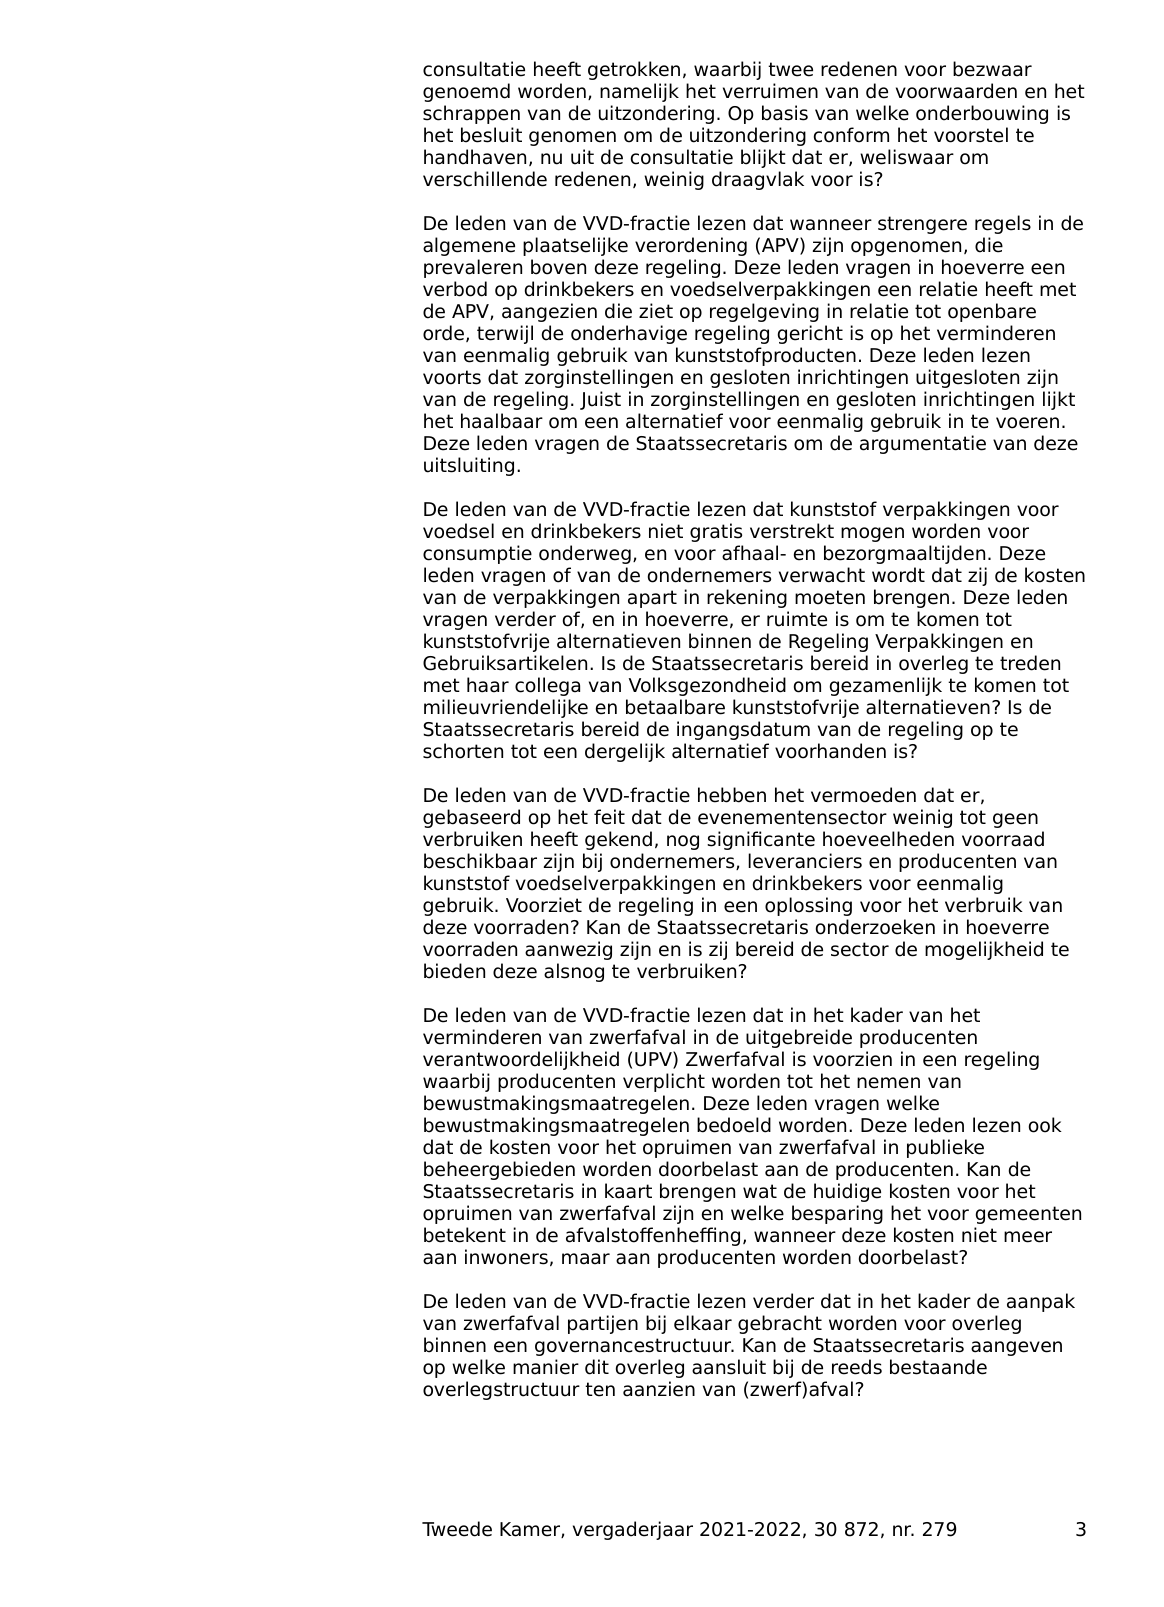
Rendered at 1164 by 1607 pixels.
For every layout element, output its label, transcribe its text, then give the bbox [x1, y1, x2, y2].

text De leden van de VVD-fractie lezen verder dat in het kader de aanpak van zwerfafval partijen bij elkaar gebracht worden voor overleg binnen een governancestructuur. Kan de Staatssecretaris aangeven op welke manier dit overleg aansluit bij de reeds bestaande overlegstructuur ten aanzien van (zwerf)afval? [422, 1291, 1087, 1401]
text consultatie heeft getrokken, waarbij twee redenen voor bezwaar genoemd worden, namelijk het verruimen van de voorwaarden en het schrappen van de uitzondering. Op basis van welke onderbouwing is het besluit genomen om de uitzondering conform het voorstel te handhaven, nu uit de consultatie blijkt dat er, weliswaar om verschillende redenen, weinig draagvlak voor is? [422, 59, 1087, 191]
text De leden van de VVD-fractie hebben het vermoeden dat er, gebaseerd op het feit dat de evenementensector weinig tot geen verbruiken heeft gekend, nog significante hoeveelheden voorraad beschikbaar zijn bij ondernemers, leveranciers en producenten van kunststof voedselverpakkingen en drinkbekers voor eenmalig gebruik. Voorziet de regeling in een oplossing voor het verbruik van deze voorraden? Kan de Staatssecretaris onderzoeken in hoeverre voorraden aanwezig zijn en is zij bereid de sector de mogelijkheid te bieden deze alsnog te verbruiken? [422, 785, 1087, 983]
text De leden van de VVD-fractie lezen dat wanneer strengere regels in de algemene plaatselijke verordening (APV) zijn opgenomen, die prevaleren boven deze regeling. Deze leden vragen in hoeverre een verbod op drinkbekers en voedselverpakkingen een relatie heeft met de APV, aangezien die ziet op regelgeving in relatie tot openbare orde, terwijl de onderhavige regeling gericht is op het verminderen van eenmalig gebruik van kunststofproducten. Deze leden lezen voorts dat zorginstellingen en gesloten inrichtingen uitgesloten zijn van de regeling. Juist in zorginstellingen en gesloten inrichtingen lijkt het haalbaar om een alternatief voor eenmalig gebruik in te voeren. Deze leden vragen de Staatssecretaris om de argumentatie van deze uitsluiting. [422, 213, 1087, 477]
text De leden van de VVD-fractie lezen dat in het kader van het verminderen van zwerfafval in de uitgebreide producenten verantwoordelijkheid (UPV) Zwerfafval is voorzien in een regeling waarbij producenten verplicht worden tot het nemen van bewustmakingsmaatregelen. Deze leden vragen welke bewustmakingsmaatregelen bedoeld worden. Deze leden lezen ook dat de kosten voor het opruimen van zwerfafval in publieke beheergebieden worden doorbelast aan de producenten. Kan de Staatssecretaris in kaart brengen wat de huidige kosten voor het opruimen van zwerfafval zijn en welke besparing het voor gemeenten betekent in de afvalstoffenheffing, wanneer deze kosten niet meer aan inwoners, maar aan producenten worden doorbelast? [422, 1005, 1087, 1269]
text De leden van de VVD-fractie lezen dat kunststof verpakkingen voor voedsel en drinkbekers niet gratis verstrekt mogen worden voor consumptie onderweg, en voor afhaal- en bezorgmaaltijden. Deze leden vragen of van de ondernemers verwacht wordt dat zij de kosten van de verpakkingen apart in rekening moeten brengen. Deze leden vragen verder of, en in hoeverre, er ruimte is om te komen tot kunststofvrije alternatieven binnen de Regeling Verpakkingen en Gebruiksartikelen. Is de Staatssecretaris bereid in overleg te treden met haar collega van Volksgezondheid om gezamenlijk te komen tot milieuvriendelijke en betaalbare kunststofvrije alternatieven? Is de Staatssecretaris bereid de ingangsdatum van de regeling op te schorten tot een dergelijk alternatief voorhanden is? [422, 499, 1087, 763]
